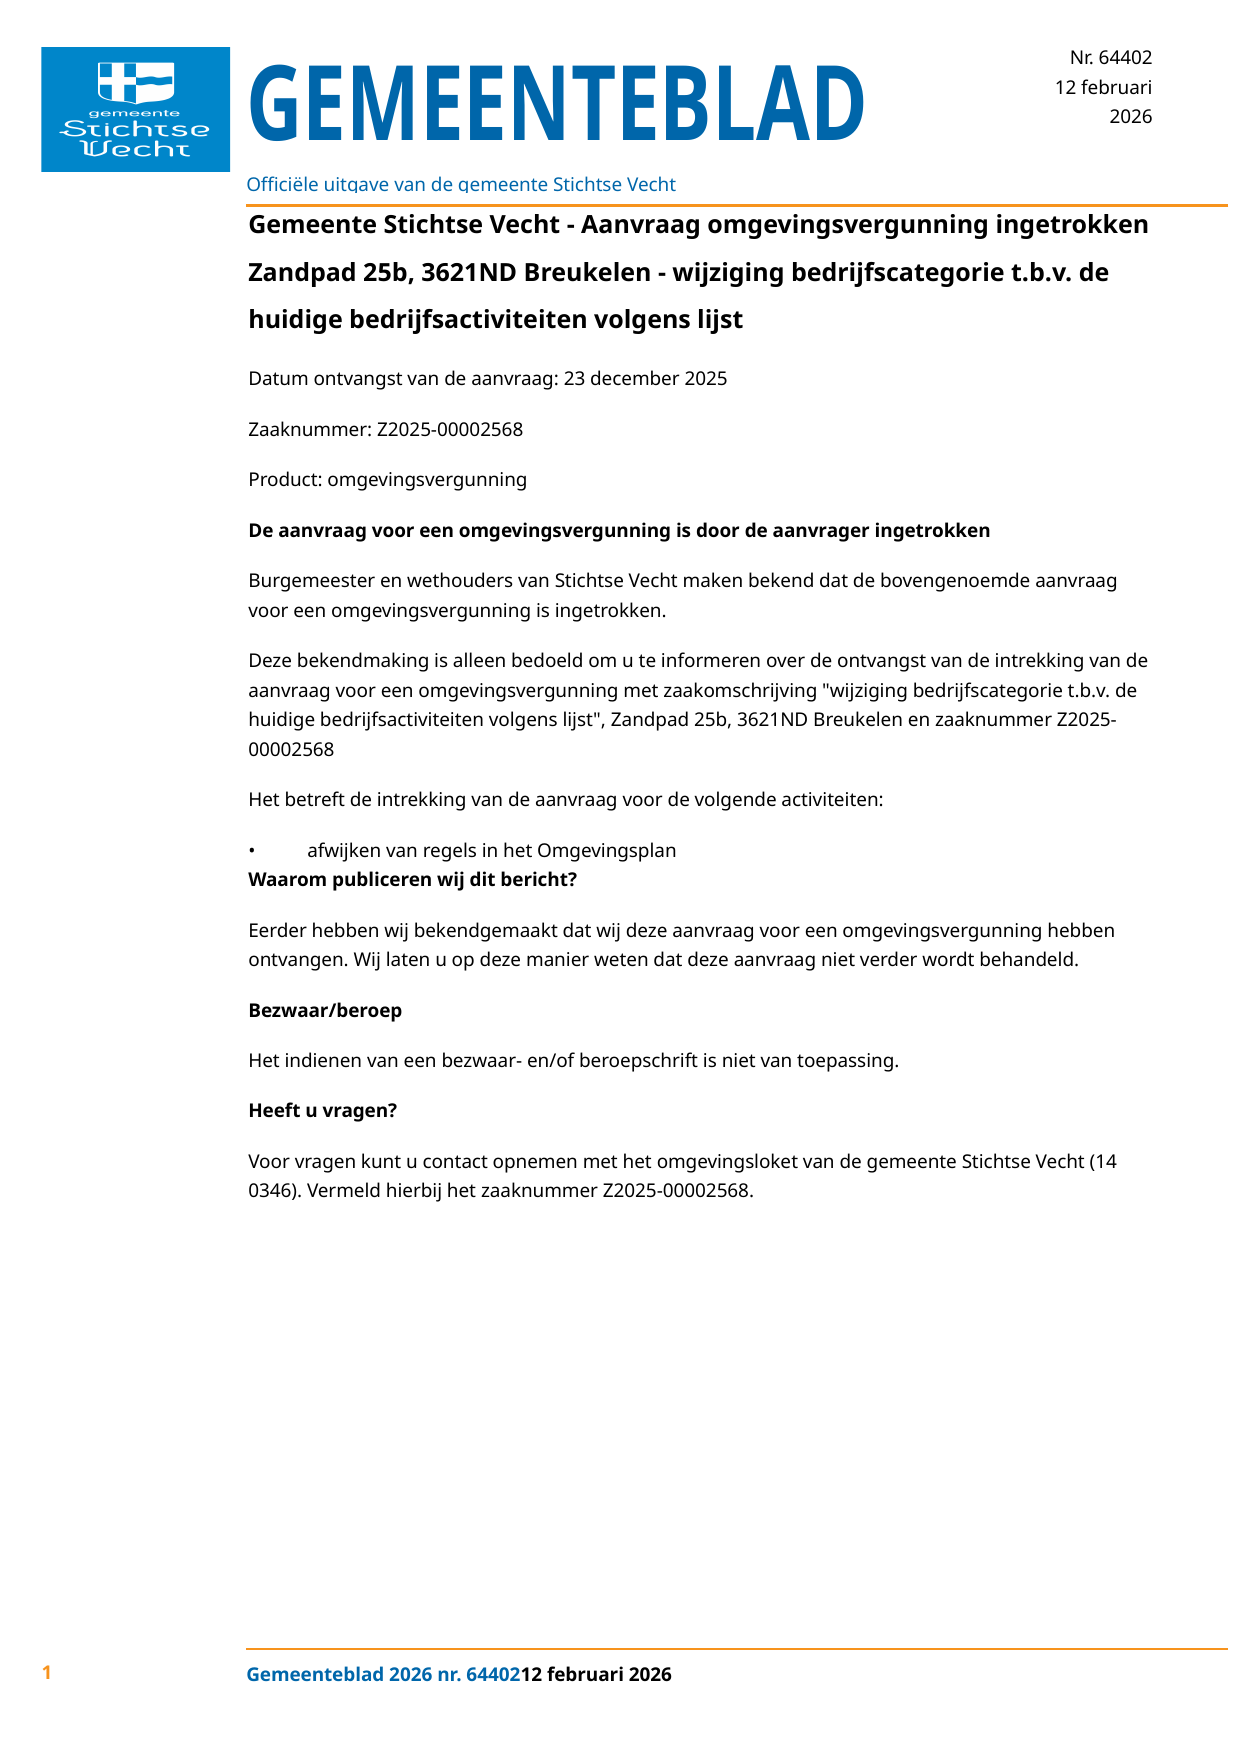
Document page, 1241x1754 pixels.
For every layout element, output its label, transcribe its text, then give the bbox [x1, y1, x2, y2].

text Voor vragen kunt u contact opnemen met het omgevingsloket van de gemeente Stichtse Vecht (14 0346). Vermeld hierbij het zaaknummer Z2025-00002568. [248, 1148, 1152, 1203]
picture [99, 63, 135, 101]
list afwijken van regels in het Omgevingsplan [248, 837, 1152, 862]
text Burgemeester en wethouders van Stichtse Vecht maken bekend dat de bovengenoemde aanvraag voor een omgevingsvergunning is ingetrokken. [248, 567, 1152, 622]
text Deze bekendmaking is alleen bedoeld om u te informeren over de ontvangst van de intrekking van de aanvraag voor een omgevingsvergunning met zaakomschrijving "wijziging bedrijfscategorie t.b.v. de huidige bedrijfsactiviteiten volgens lijst", Zandpad 25b, 3621ND Breukelen en zaaknummer Z2025-00002568 [248, 647, 1152, 762]
text Waarom publiceren wij dit bericht? [248, 866, 1152, 892]
text Het betreft de intrekking van de aanvraag voor de volgende activiteiten: [248, 786, 1152, 812]
text Heeft u vragen? [248, 1098, 1152, 1123]
text De aanvraag voor een omgevingsvergunning is door de aanvrager ingetrokken [248, 517, 1152, 542]
text Bezwaar/beroep [248, 997, 1152, 1022]
text Zaaknummer: Z2025-00002568 [248, 416, 1152, 442]
text Gemeente Stichtse Vecht - Aanvraag omgevingsvergunning ingetrokken Zandpad 25b, 3621ND Breukelen - wijziging bedrijfscategorie t.b.v. de huidige bedrijfsactiviteiten volgens lijst [248, 207, 1152, 336]
text Het indienen van een bezwaar- en/of beroepschrift is niet van toepassing. [248, 1047, 1152, 1073]
picture [137, 63, 174, 103]
text Product: omgevingsvergunning [248, 466, 1152, 492]
text Datum ontvangst van de aanvraag: 23 december 2025 [248, 366, 1152, 391]
text Eerder hebben wij bekendgemaakt dat wij deze aanvraag voor een omgevingsvergunning hebben ontvangen. Wij laten u op deze manier weten dat deze aanvraag niet verder wordt behandeld. [248, 917, 1152, 972]
